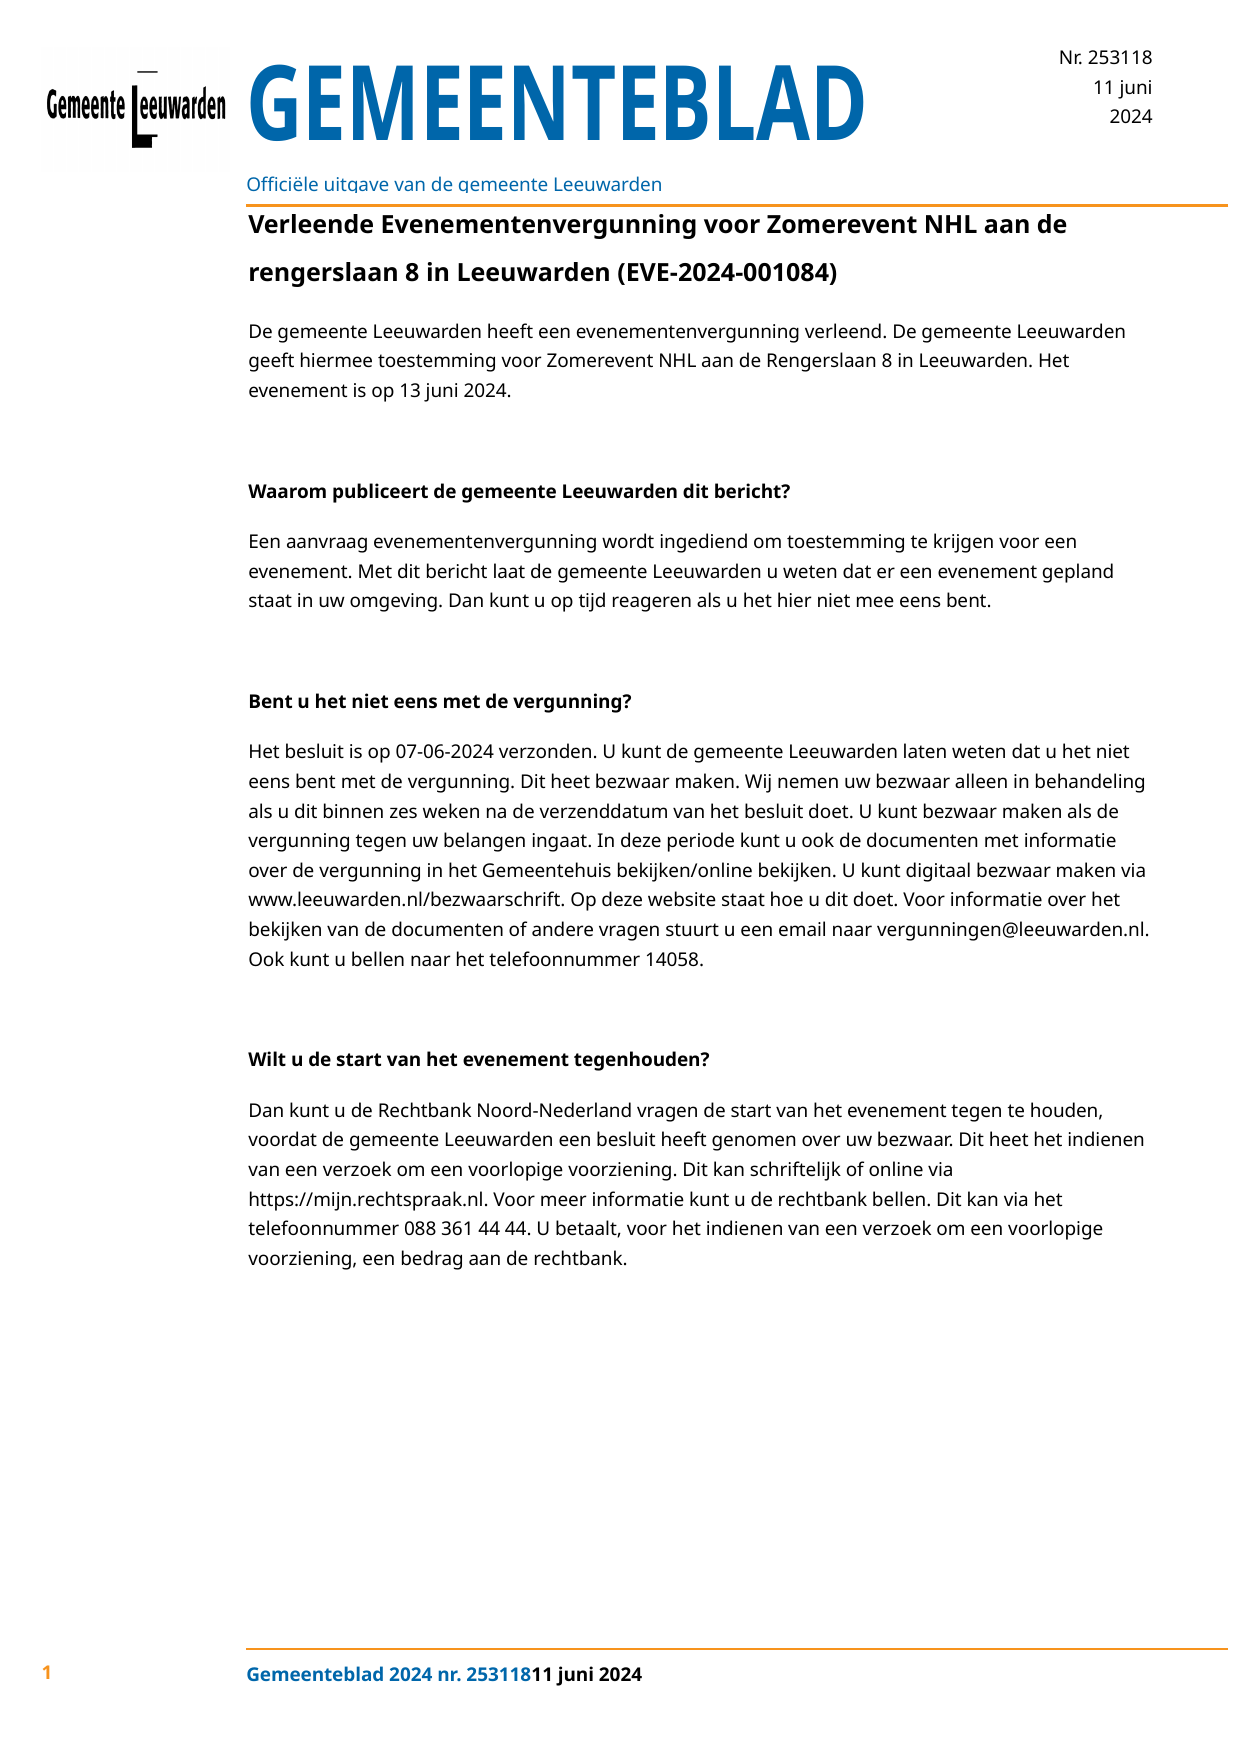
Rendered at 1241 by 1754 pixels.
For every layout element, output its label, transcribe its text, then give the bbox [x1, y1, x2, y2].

text Waarom publiceert de gemeente Leeuwarden dit bericht? [248, 478, 1152, 504]
text De gemeente Leeuwarden heeft een evenementenvergunning verleend. De gemeente Leeuwarden geeft hiermee toestemming voor Zomerevent NHL aan de Rengerslaan 8 in Leeuwarden. Het evenement is op 13 juni 2024. [248, 318, 1152, 403]
text Een aanvraag evenementenvergunning wordt ingediend om toestemming te krijgen voor een evenement. Met dit bericht laat de gemeente Leeuwarden u weten dat er een evenement gepland staat in uw omgeving. Dan kunt u op tijd reageren als u het hier niet mee eens bent. [248, 528, 1152, 613]
text Bent u het niet eens met de vergunning? [248, 688, 1152, 714]
text Verleende Evenementenvergunning voor Zomerevent NHL aan de rengerslaan 8 in Leeuwarden (EVE-2024-001084) [248, 207, 1152, 288]
text Wilt u de start van het evenement tegenhouden? [248, 1047, 1152, 1072]
picture [41, 47, 231, 172]
text Dan kunt u de Rechtbank Noord-Nederland vragen de start van het evenement tegen te houden, voordat de gemeente Leeuwarden een besluit heeft genomen over uw bezwaar. Dit heet het indienen van een verzoek om een voorlopige voorziening. Dit kan schriftelijk of online via https://mijn.rechtspraak.nl. Voor meer informatie kunt u de rechtbank bellen. Dit kan via het telefoonnummer 088 361 44 44. U betaalt, voor het indienen van een verzoek om een voorlopige voorziening, een bedrag aan de rechtbank. [248, 1097, 1152, 1271]
text Het besluit is op 07-06-2024 verzonden. U kunt de gemeente Leeuwarden laten weten dat u het niet eens bent met de vergunning. Dit heet bezwaar maken. Wij nemen uw bezwaar alleen in behandeling als u dit binnen zes weken na de verzenddatum van het besluit doet. U kunt bezwaar maken als de vergunning tegen uw belangen ingaat. In deze periode kunt u ook de documenten met informatie over de vergunning in het Gemeentehuis bekijken/online bekijken. U kunt digitaal bezwaar maken via www.leeuwarden.nl/bezwaarschrift. Op deze website staat hoe u dit doet. Voor informatie over het bekijken van de documenten of andere vragen stuurt u een email naar vergunningen@leeuwarden.nl. Ook kunt u bellen naar het telefoonnummer 14058. [248, 739, 1152, 972]
